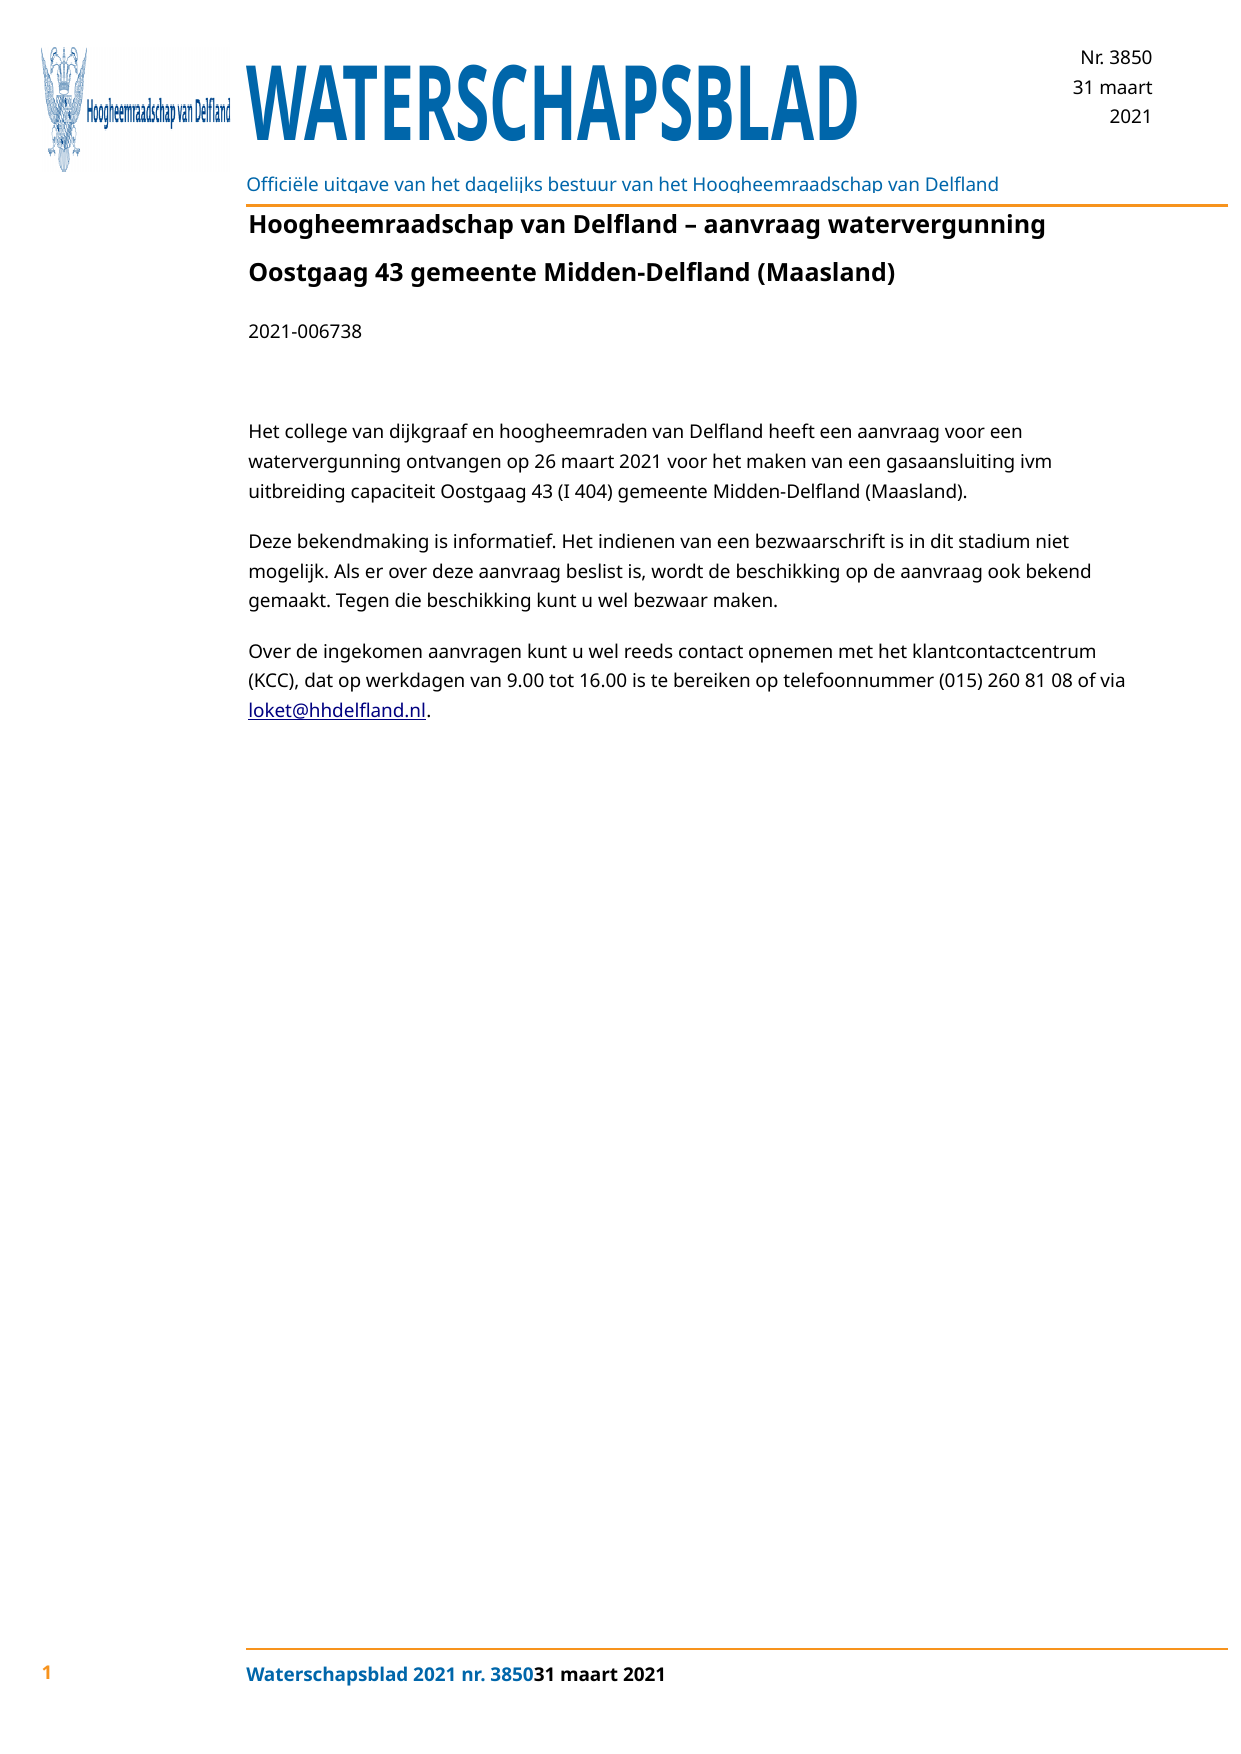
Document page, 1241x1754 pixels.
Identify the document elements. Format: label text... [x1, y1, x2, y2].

text Deze bekendmaking is informatief. Het indienen van een bezwaarschrift is in dit stadium niet mogelijk. Als er over deze aanvraag beslist is, wordt de beschikking op de aanvraag ook bekend gemaakt. Tegen die beschikking kunt u wel bezwaar maken. [248, 528, 1152, 613]
text Hoogheemraadschap van Delfland – aanvraag watervergunning Oostgaag 43 gemeente Midden-Delfland (Maasland) [248, 207, 1152, 288]
text Het college van dijkgraaf en hoogheemraden van Delfland heeft een aanvraag voor een watervergunning ontvangen op 26 maart 2021 voor het maken van een gasaansluiting ivm uitbreiding capaciteit Oostgaag 43 (I 404) gemeente Midden-Delfland (Maasland). [248, 419, 1152, 504]
picture [41, 47, 231, 172]
text Over de ingekomen aanvragen kunt u wel reeds contact opnemen met het klantcontactcentrum (KCC), dat op werkdagen van 9.00 tot 16.00 is te bereiken op telefoonnummer (015) 260 81 08 of via loket@hhdelfland.nl. [248, 638, 1152, 723]
text 2021-006738 [248, 318, 1152, 344]
